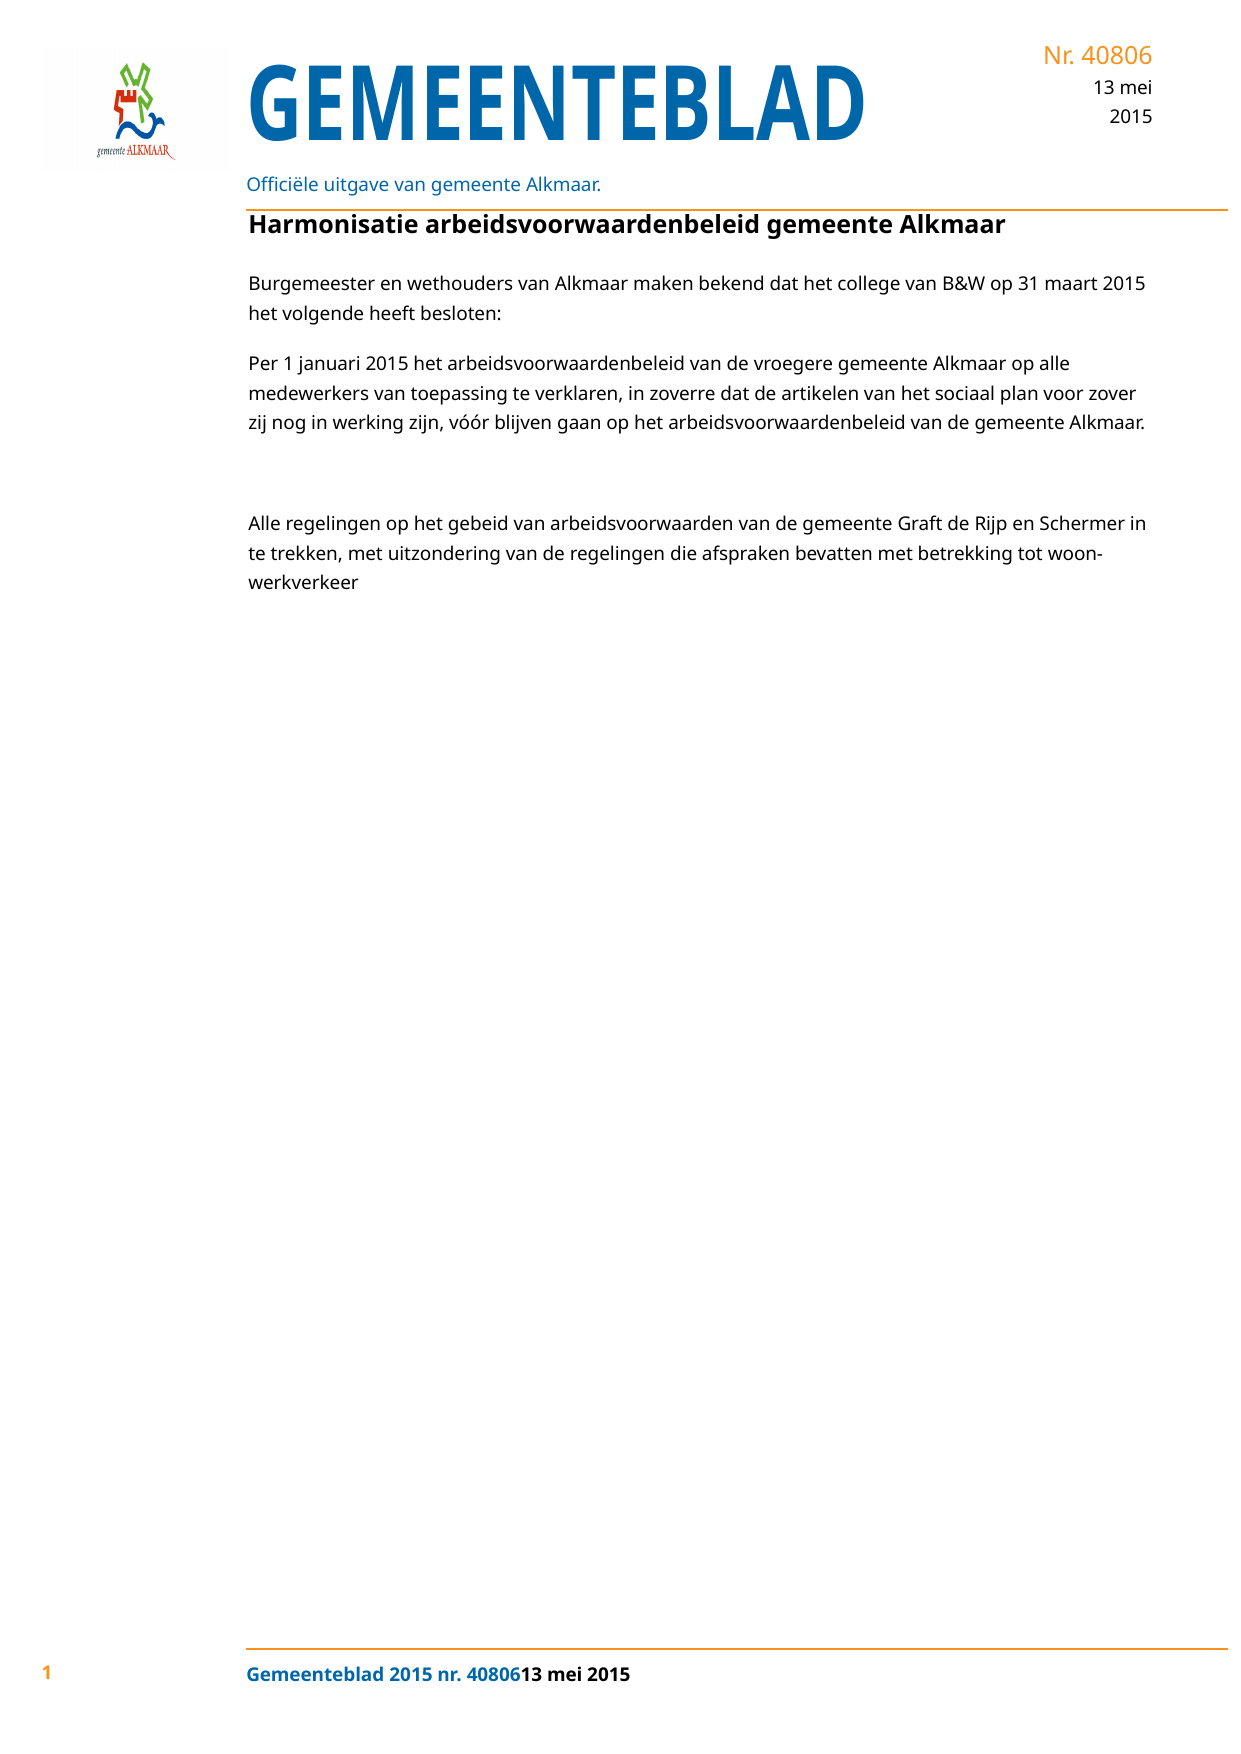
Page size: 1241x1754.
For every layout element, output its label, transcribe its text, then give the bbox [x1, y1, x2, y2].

text Alle regelingen op het gebeid van arbeidsvoorwaarden van de gemeente Graft de Rijp en Schermer in te trekken, met uitzondering van de regelingen die afspraken bevatten met betrekking tot woon- werkverkeer [248, 510, 1152, 595]
text Per 1 januari 2015 het arbeidsvoorwaardenbeleid van de vroegere gemeente Alkmaar op alle medewerkers van toepassing te verklaren, in zoverre dat de artikelen van het sociaal plan voor zover zij nog in werking zijn, vóór blijven gaan op het arbeidsvoorwaardenbeleid van de gemeente Alkmaar. [248, 350, 1152, 435]
text Burgemeester en wethouders van Alkmaar maken bekend dat het college van B&W op 31 maart 2015 het volgende heeft besloten: [248, 270, 1152, 326]
text Harmonisatie arbeidsvoorwaardenbeleid gemeente Alkmaar [248, 211, 1152, 241]
picture [41, 47, 231, 172]
